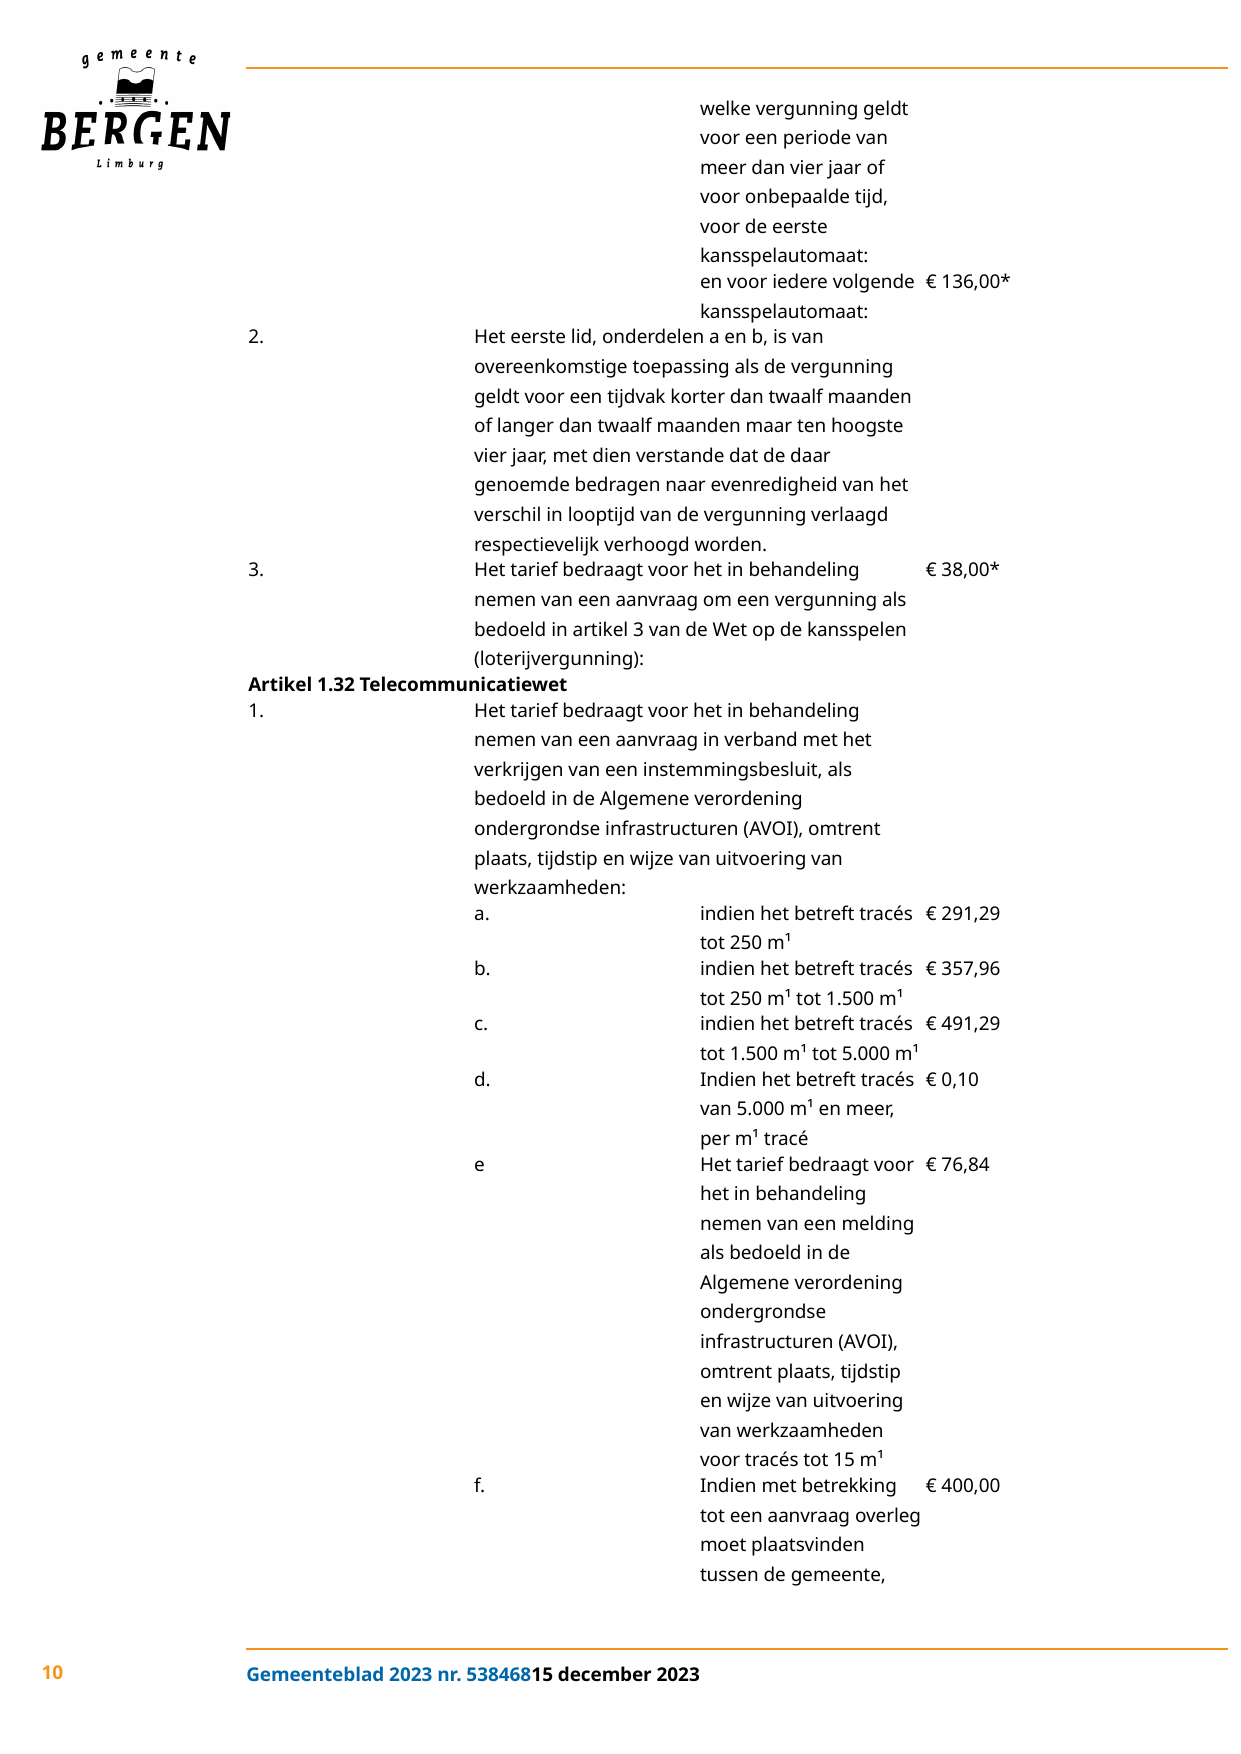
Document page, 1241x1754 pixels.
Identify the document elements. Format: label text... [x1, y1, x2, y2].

table_cell [248, 1151, 474, 1472]
table_cell € 76,84 [926, 1151, 1152, 1472]
table_cell [248, 95, 474, 268]
table_cell € 38,00* [926, 557, 1152, 671]
table_cell Indien met betrekking tot een aanvraag overleg moet plaatsvinden tussen de gemeente, [700, 1473, 926, 1587]
table_cell [248, 1066, 474, 1151]
table_cell [926, 697, 1152, 900]
table_cell 2. [248, 324, 474, 557]
table_cell [474, 95, 700, 268]
table_cell Het eerste lid, onderdelen a en b, is van overeenkomstige toepassing als de vergunning geldt voor een tijdvak korter dan twaalf maanden of langer dan twaalf maanden maar ten hoogste vier jaar, met dien verstande dat de daar genoemde bedragen naar evenredigheid van het verschil in looptijd van de vergunning verlaagd respectievelijk verhoogd worden. [474, 324, 926, 557]
table_cell Artikel 1.32 Telecommunicatiewet [248, 671, 926, 697]
table_cell [248, 900, 474, 955]
table_cell a. [474, 900, 700, 955]
table_cell [926, 95, 1152, 268]
table_cell € 400,00 [926, 1473, 1152, 1587]
picture [41, 47, 231, 172]
table_cell [248, 955, 474, 1011]
table_cell € 291,29 [926, 900, 1152, 955]
table_cell indien het betreft tracés tot 250 m¹ tot 1.500 m¹ [700, 955, 926, 1011]
table_cell € 357,96 [926, 955, 1152, 1011]
table_cell € 491,29 [926, 1011, 1152, 1066]
table_cell [926, 324, 1152, 557]
table_cell Het tarief bedraagt voor het in behandeling nemen van een aanvraag in verband met het verkrijgen van een instemmingsbesluit, als bedoeld in de Algemene verordening ondergrondse infrastructuren (AVOI), omtrent plaats, tijdstip en wijze van uitvoering van werkzaamheden: [474, 697, 926, 900]
table_cell € 0,10 [926, 1066, 1152, 1151]
table_cell [248, 1011, 474, 1066]
table_cell welke vergunning geldt voor een periode van meer dan vier jaar of voor onbepaalde tijd, voor de eerste kansspelautomaat: [700, 95, 926, 268]
table_cell [248, 1473, 474, 1587]
table_cell en voor iedere volgende kansspelautomaat: [700, 269, 926, 324]
table_cell Het tarief bedraagt voor het in behandeling nemen van een melding als bedoeld in de Algemene verordening ondergrondse infrastructuren (AVOI), omtrent plaats, tijdstip en wijze van uitvoering van werkzaamheden voor tracés tot 15 m¹ [700, 1151, 926, 1472]
table_cell f. [474, 1473, 700, 1587]
table_cell d. [474, 1066, 700, 1151]
table_cell c. [474, 1011, 700, 1066]
table_cell 3. [248, 557, 474, 671]
table_cell Indien het betreft tracés van 5.000 m¹ en meer, per m¹ tracé [700, 1066, 926, 1151]
table_cell 1. [248, 697, 474, 900]
table_cell b. [474, 955, 700, 1011]
table_cell € 136,00* [926, 269, 1152, 324]
table_cell [474, 269, 700, 324]
table_cell indien het betreft tracés tot 1.500 m¹ tot 5.000 m¹ [700, 1011, 926, 1066]
table_cell e [474, 1151, 700, 1472]
table_cell [248, 269, 474, 324]
table_cell [926, 671, 1152, 697]
table_cell indien het betreft tracés tot 250 m¹ [700, 900, 926, 955]
table_cell Het tarief bedraagt voor het in behandeling nemen van een aanvraag om een vergunning als bedoeld in artikel 3 van de Wet op de kansspelen (loterijvergunning): [474, 557, 926, 671]
